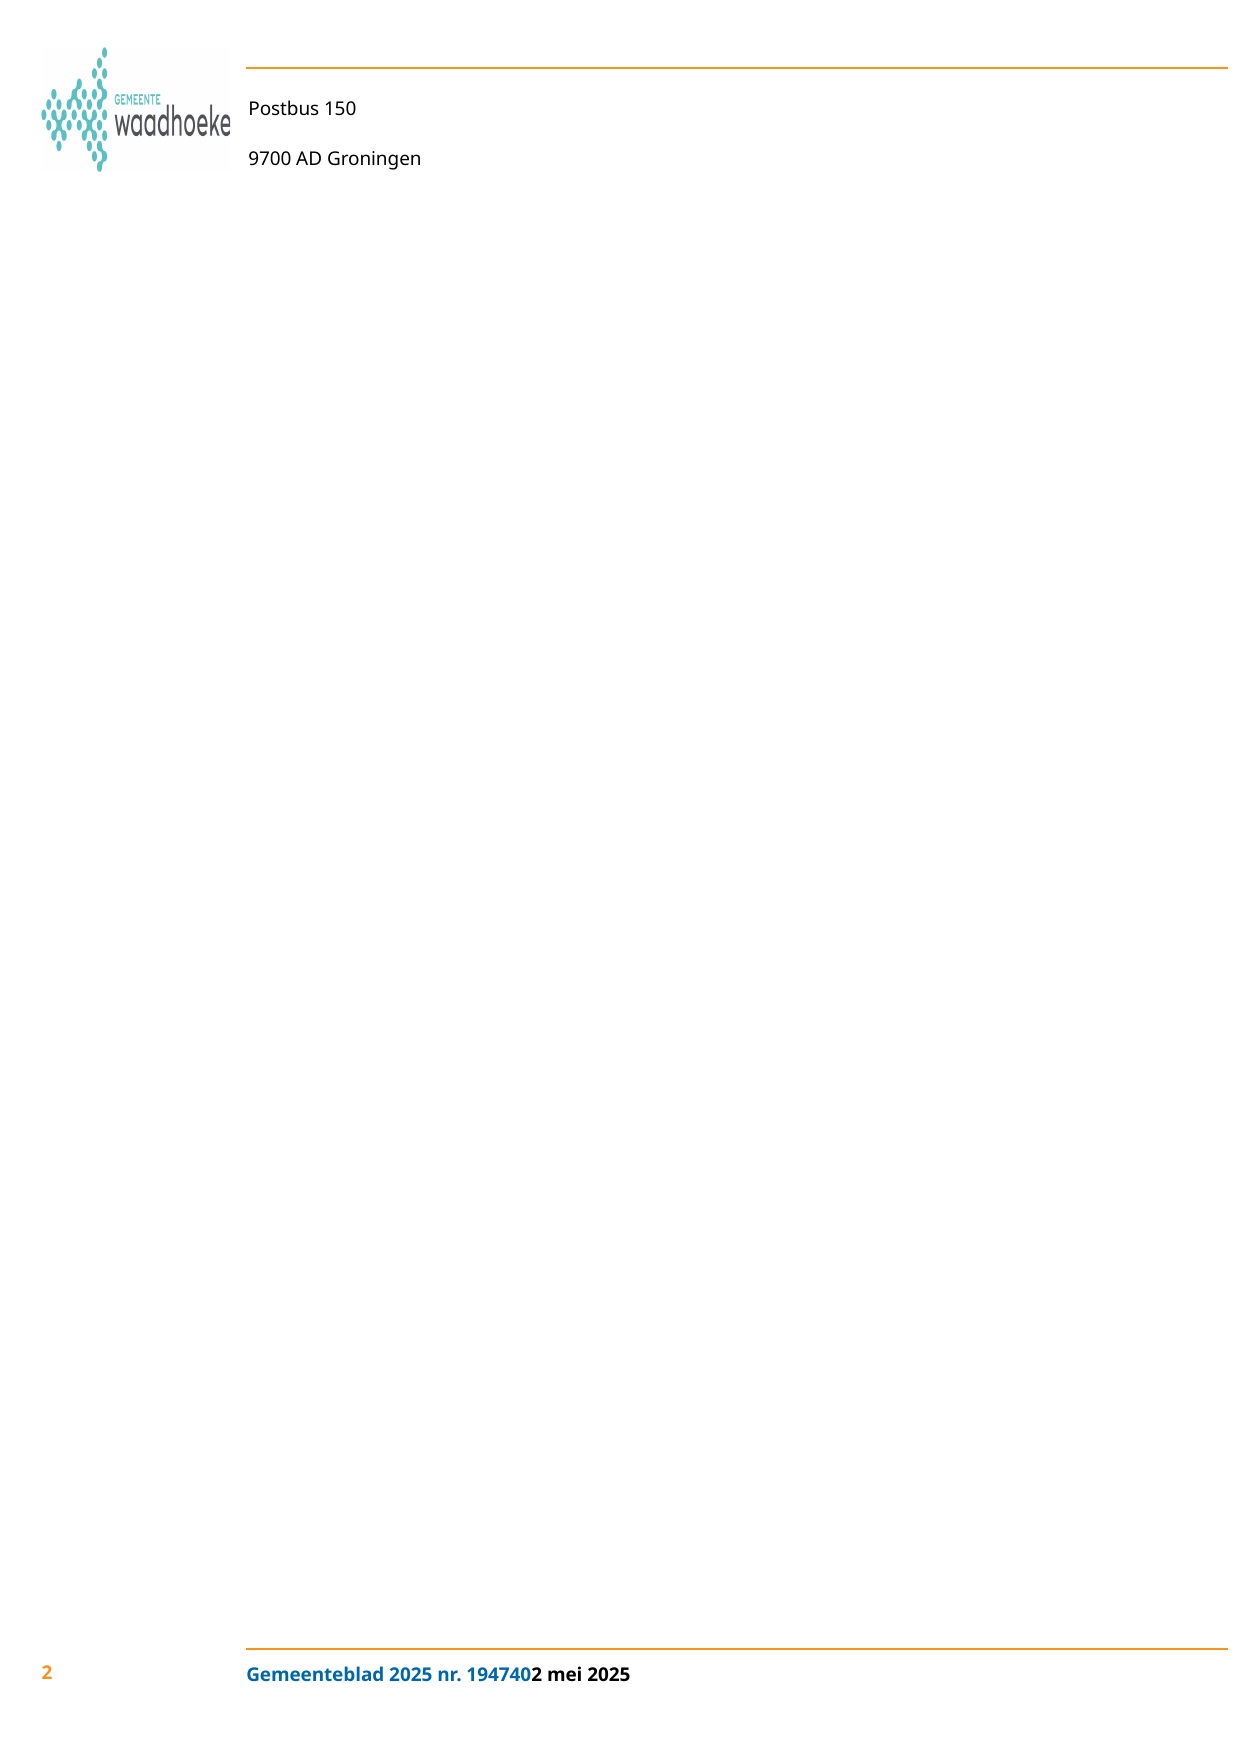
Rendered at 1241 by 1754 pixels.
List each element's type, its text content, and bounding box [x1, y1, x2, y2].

text 9700 AD Groningen [248, 145, 1152, 171]
text Postbus 150 [248, 95, 1152, 121]
picture [41, 47, 231, 172]
